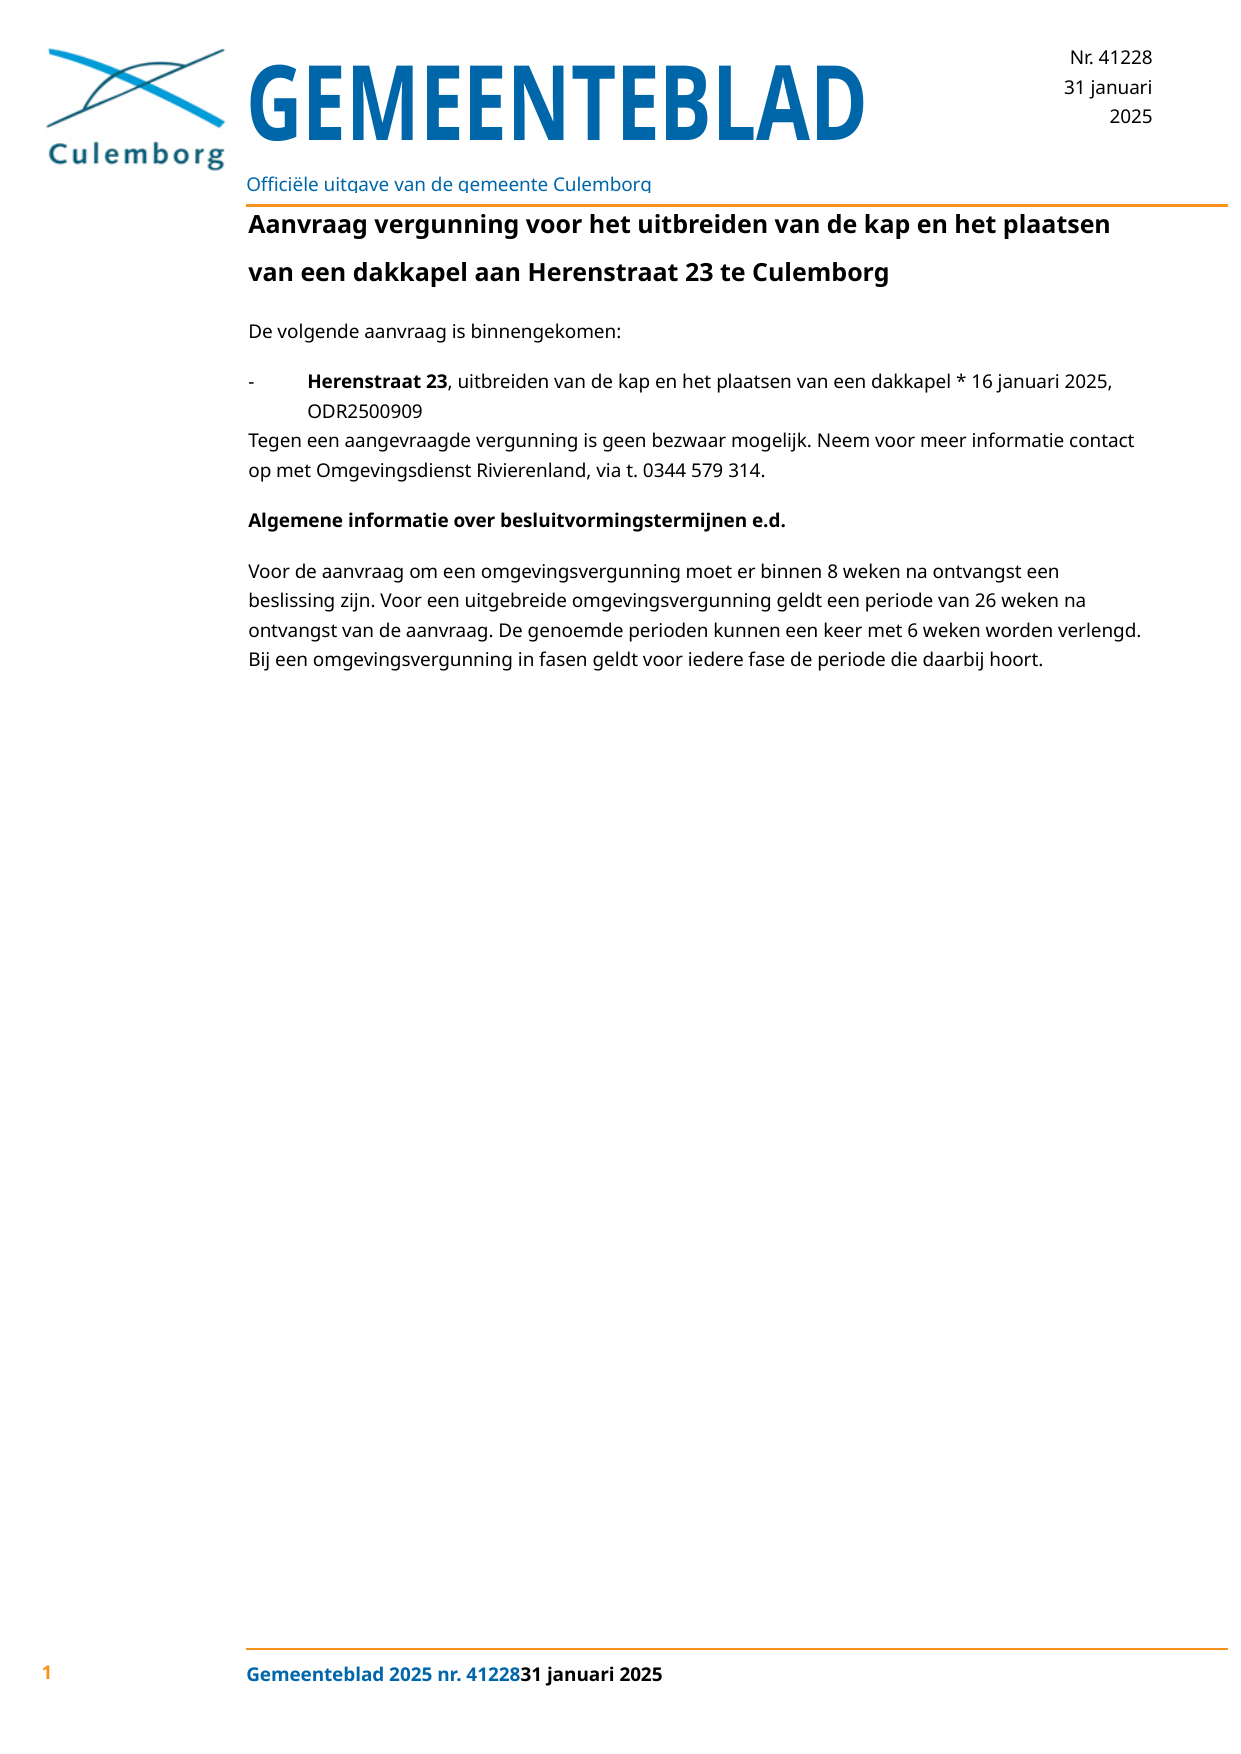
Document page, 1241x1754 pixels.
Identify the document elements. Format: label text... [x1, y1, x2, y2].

text Aanvraag vergunning voor het uitbreiden van de kap en het plaatsen van een dakkapel aan Herenstraat 23 te Culemborg [248, 207, 1152, 288]
list Herenstraat 23, uitbreiden van de kap en het plaatsen van een dakkapel * 16 januari 2025, ODR2500909 [248, 368, 1152, 424]
text Tegen een aangevraagde vergunning is geen bezwaar mogelijk. Neem voor meer informatie contact op met Omgevingsdienst Rivierenland, via t. 0344 579 314. [248, 427, 1152, 483]
text Voor de aanvraag om een omgevingsvergunning moet er binnen 8 weken na ontvangst een beslissing zijn. Voor een uitgebreide omgevingsvergunning geldt een periode van 26 weken na ontvangst van de aanvraag. De genoemde perioden kunnen een keer met 6 weken worden verlengd. Bij een omgevingsvergunning in fasen geldt voor iedere fase de periode die daarbij hoort. [248, 558, 1152, 672]
text Algemene informatie over besluitvormingstermijnen e.d. [248, 507, 1152, 533]
picture [41, 47, 231, 172]
text De volgende aanvraag is binnengekomen: [248, 318, 1152, 344]
